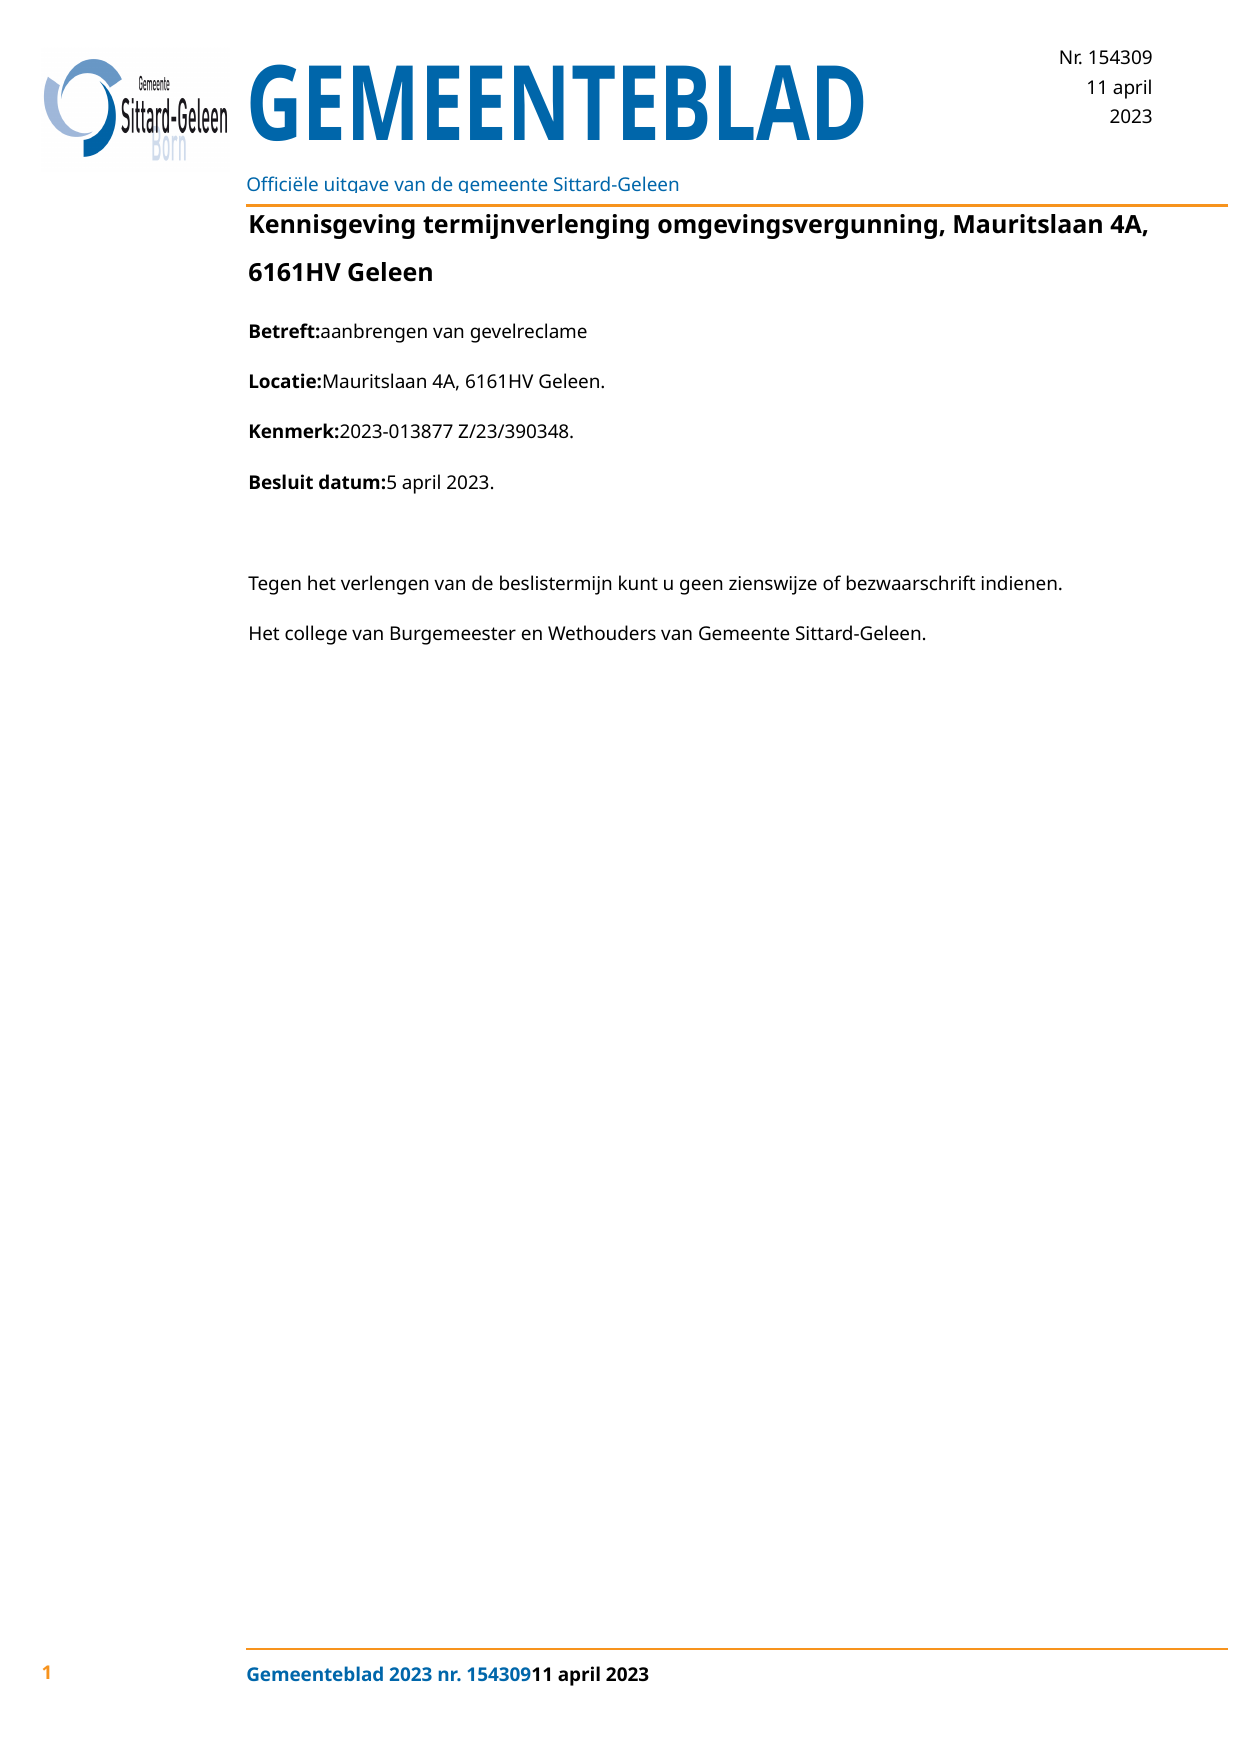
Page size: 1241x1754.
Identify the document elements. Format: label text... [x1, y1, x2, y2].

text Betreft:aanbrengen van gevelreclame [248, 318, 1152, 344]
text Het college van Burgemeester en Wethouders van Gemeente Sittard-Geleen. [248, 620, 1152, 646]
text Kenmerk:2023-013877 Z/23/390348. [248, 419, 1152, 444]
text Kennisgeving termijnverlenging omgevingsvergunning, Mauritslaan 4A, 6161HV Geleen [248, 207, 1152, 288]
picture [41, 47, 231, 172]
text Tegen het verlengen van de beslistermijn kunt u geen zienswijze of bezwaarschrift indienen. [248, 570, 1152, 596]
text Locatie:Mauritslaan 4A, 6161HV Geleen. [248, 368, 1152, 394]
text Besluit datum:5 april 2023. [248, 469, 1152, 495]
